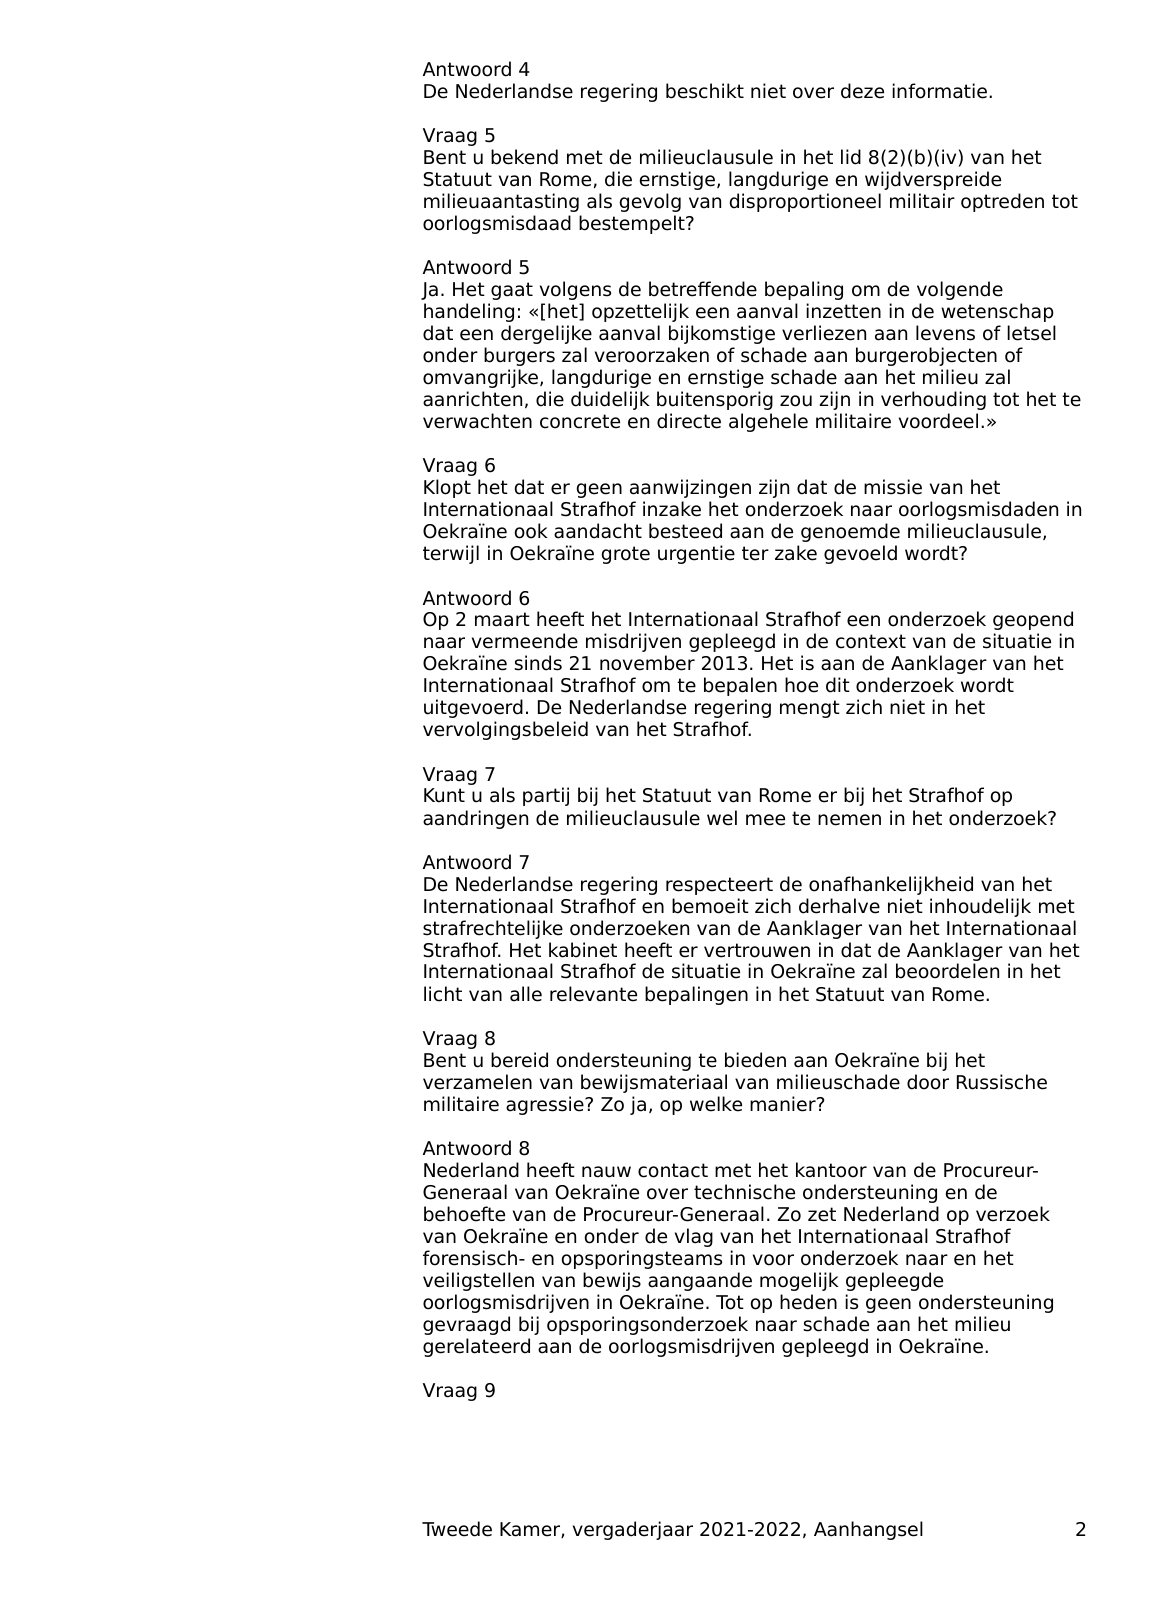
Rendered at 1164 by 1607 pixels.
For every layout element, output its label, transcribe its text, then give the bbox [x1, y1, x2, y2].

text Op 2 maart heeft het Internationaal Strafhof een onderzoek geopend naar vermeende misdrijven gepleegd in de context van de situatie in Oekraïne sinds 21 november 2013. Het is aan de Aanklager van het Internationaal Strafhof om te bepalen hoe dit onderzoek wordt uitgevoerd. De Nederlandse regering mengt zich niet in het vervolgingsbeleid van het Strafhof. [422, 609, 1087, 741]
text Antwoord 7 [422, 852, 1087, 873]
text Kunt u als partij bij het Statuut van Rome er bij het Strafhof op aandringen de milieuclausule wel mee te nemen in het onderzoek? [422, 785, 1087, 829]
text De Nederlandse regering beschikt niet over deze informatie. [422, 81, 1087, 103]
text Antwoord 4 [422, 59, 1087, 81]
text Vraag 7 [422, 763, 1087, 785]
text De Nederlandse regering respecteert de onafhankelijkheid van het Internationaal Strafhof en bemoeit zich derhalve niet inhoudelijk met strafrechtelijke onderzoeken van de Aanklager van het Internationaal Strafhof. Het kabinet heeft er vertrouwen in dat de Aanklager van het Internationaal Strafhof de situatie in Oekraïne zal beoordelen in het licht van alle relevante bepalingen in het Statuut van Rome. [422, 873, 1087, 1005]
text Vraag 6 [422, 455, 1087, 477]
text Bent u bekend met de milieuclausule in het lid 8(2)(b)(iv) van het Statuut van Rome, die ernstige, langdurige en wijdverspreide milieuaantasting als gevolg van disproportioneel militair optreden tot oorlogsmisdaad bestempelt? [422, 147, 1087, 235]
text Antwoord 8 [422, 1138, 1087, 1160]
text Nederland heeft nauw contact met het kantoor van de Procureur-Generaal van Oekraïne over technische ondersteuning en de behoefte van de Procureur-Generaal. Zo zet Nederland op verzoek van Oekraïne en onder de vlag van het Internationaal Strafhof forensisch- en opsporingsteams in voor onderzoek naar en het veiligstellen van bewijs aangaande mogelijk gepleegde oorlogsmisdrijven in Oekraïne. Tot op heden is geen ondersteuning gevraagd bij opsporingsonderzoek naar schade aan het milieu gerelateerd aan de oorlogsmisdrijven gepleegd in Oekraïne. [422, 1160, 1087, 1357]
text Antwoord 6 [422, 587, 1087, 609]
text Antwoord 5 [422, 257, 1087, 279]
text Ja. Het gaat volgens de betreffende bepaling om de volgende handeling: «[het] opzettelijk een aanval inzetten in de wetenschap dat een dergelijke aanval bijkomstige verliezen aan levens of letsel onder burgers zal veroorzaken of schade aan burgerobjecten of omvangrijke, langdurige en ernstige schade aan het milieu zal aanrichten, die duidelijk buitensporig zou zijn in verhouding tot het te verwachten concrete en directe algehele militaire voordeel.» [422, 279, 1087, 433]
text Vraag 9 [422, 1380, 1087, 1402]
text Vraag 8 [422, 1028, 1087, 1049]
text Vraag 5 [422, 125, 1087, 147]
text Klopt het dat er geen aanwijzingen zijn dat de missie van het Internationaal Strafhof inzake het onderzoek naar oorlogsmisdaden in Oekraïne ook aandacht besteed aan de genoemde milieuclausule, terwijl in Oekraïne grote urgentie ter zake gevoeld wordt? [422, 477, 1087, 565]
text Bent u bereid ondersteuning te bieden aan Oekraïne bij het verzamelen van bewijsmateriaal van milieuschade door Russische militaire agressie? Zo ja, op welke manier? [422, 1049, 1087, 1116]
